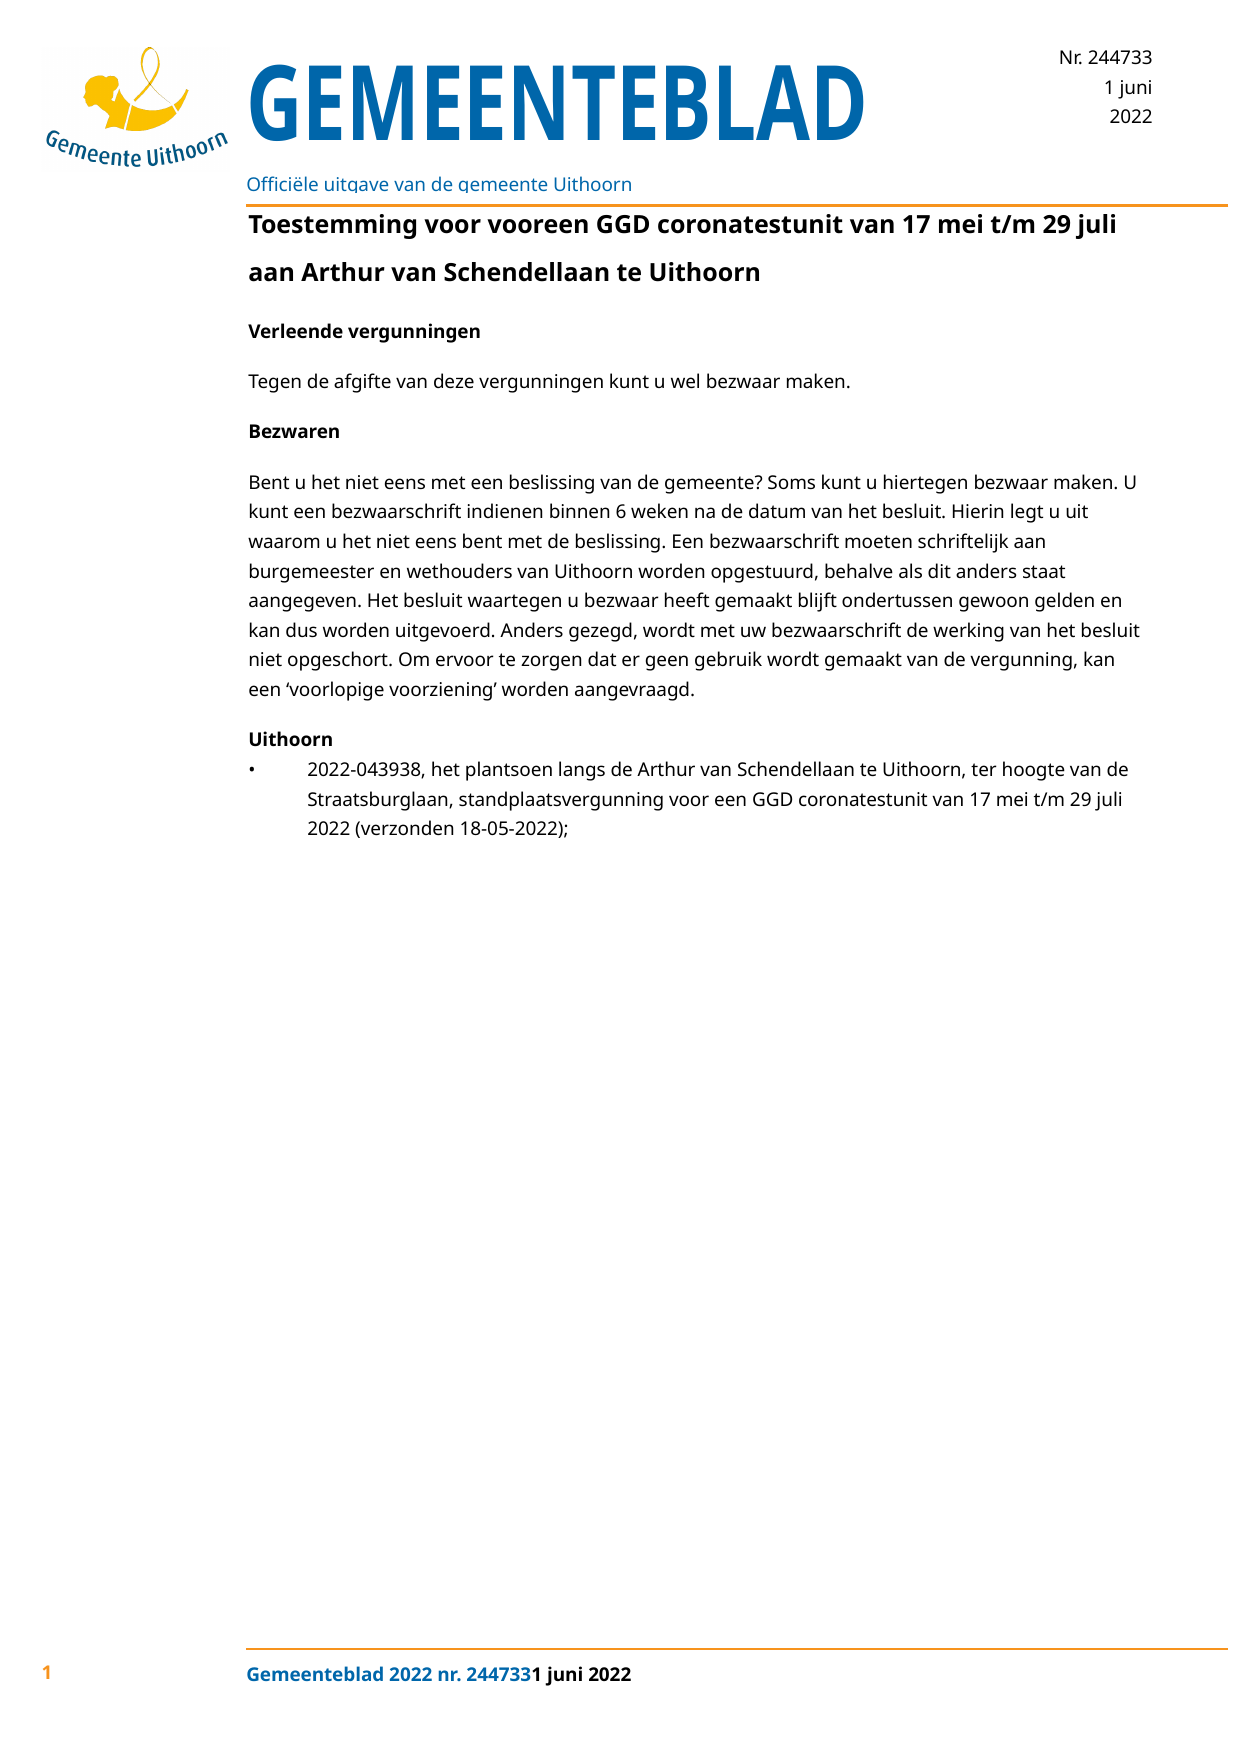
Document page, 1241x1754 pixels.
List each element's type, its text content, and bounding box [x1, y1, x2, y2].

list 2022-043938, het plantsoen langs de Arthur van Schendellaan te Uithoorn, ter hoogte van de Straatsburglaan, standplaatsvergunning voor een GGD coronatestunit van 17 mei t/m 29 juli 2022 (verzonden 18-05-2022); [248, 756, 1152, 841]
text Verleende vergunningen [248, 318, 1152, 344]
text Bent u het niet eens met een beslissing van de gemeente? Soms kunt u hiertegen bezwaar maken. U kunt een bezwaarschrift indienen binnen 6 weken na de datum van het besluit. Hierin legt u uit waarom u het niet eens bent met de beslissing. Een bezwaarschrift moeten schriftelijk aan burgemeester en wethouders van Uithoorn worden opgestuurd, behalve als dit anders staat aangegeven. Het besluit waartegen u bezwaar heeft gemaakt blijft ondertussen gewoon gelden en kan dus worden uitgevoerd. Anders gezegd, wordt met uw bezwaarschrift de werking van het besluit niet opgeschort. Om ervoor te zorgen dat er geen gebruik wordt gemaakt van de vergunning, kan een ‘voorlopige voorziening’ worden aangevraagd. [248, 469, 1152, 702]
text Uithoorn [248, 727, 1152, 752]
picture [41, 47, 231, 172]
text Bezwaren [248, 419, 1152, 444]
text Tegen de afgifte van deze vergunningen kunt u wel bezwaar maken. [248, 368, 1152, 394]
text Toestemming voor vooreen GGD coronatestunit van 17 mei t/m 29 juli aan Arthur van Schendellaan te Uithoorn [248, 207, 1152, 288]
